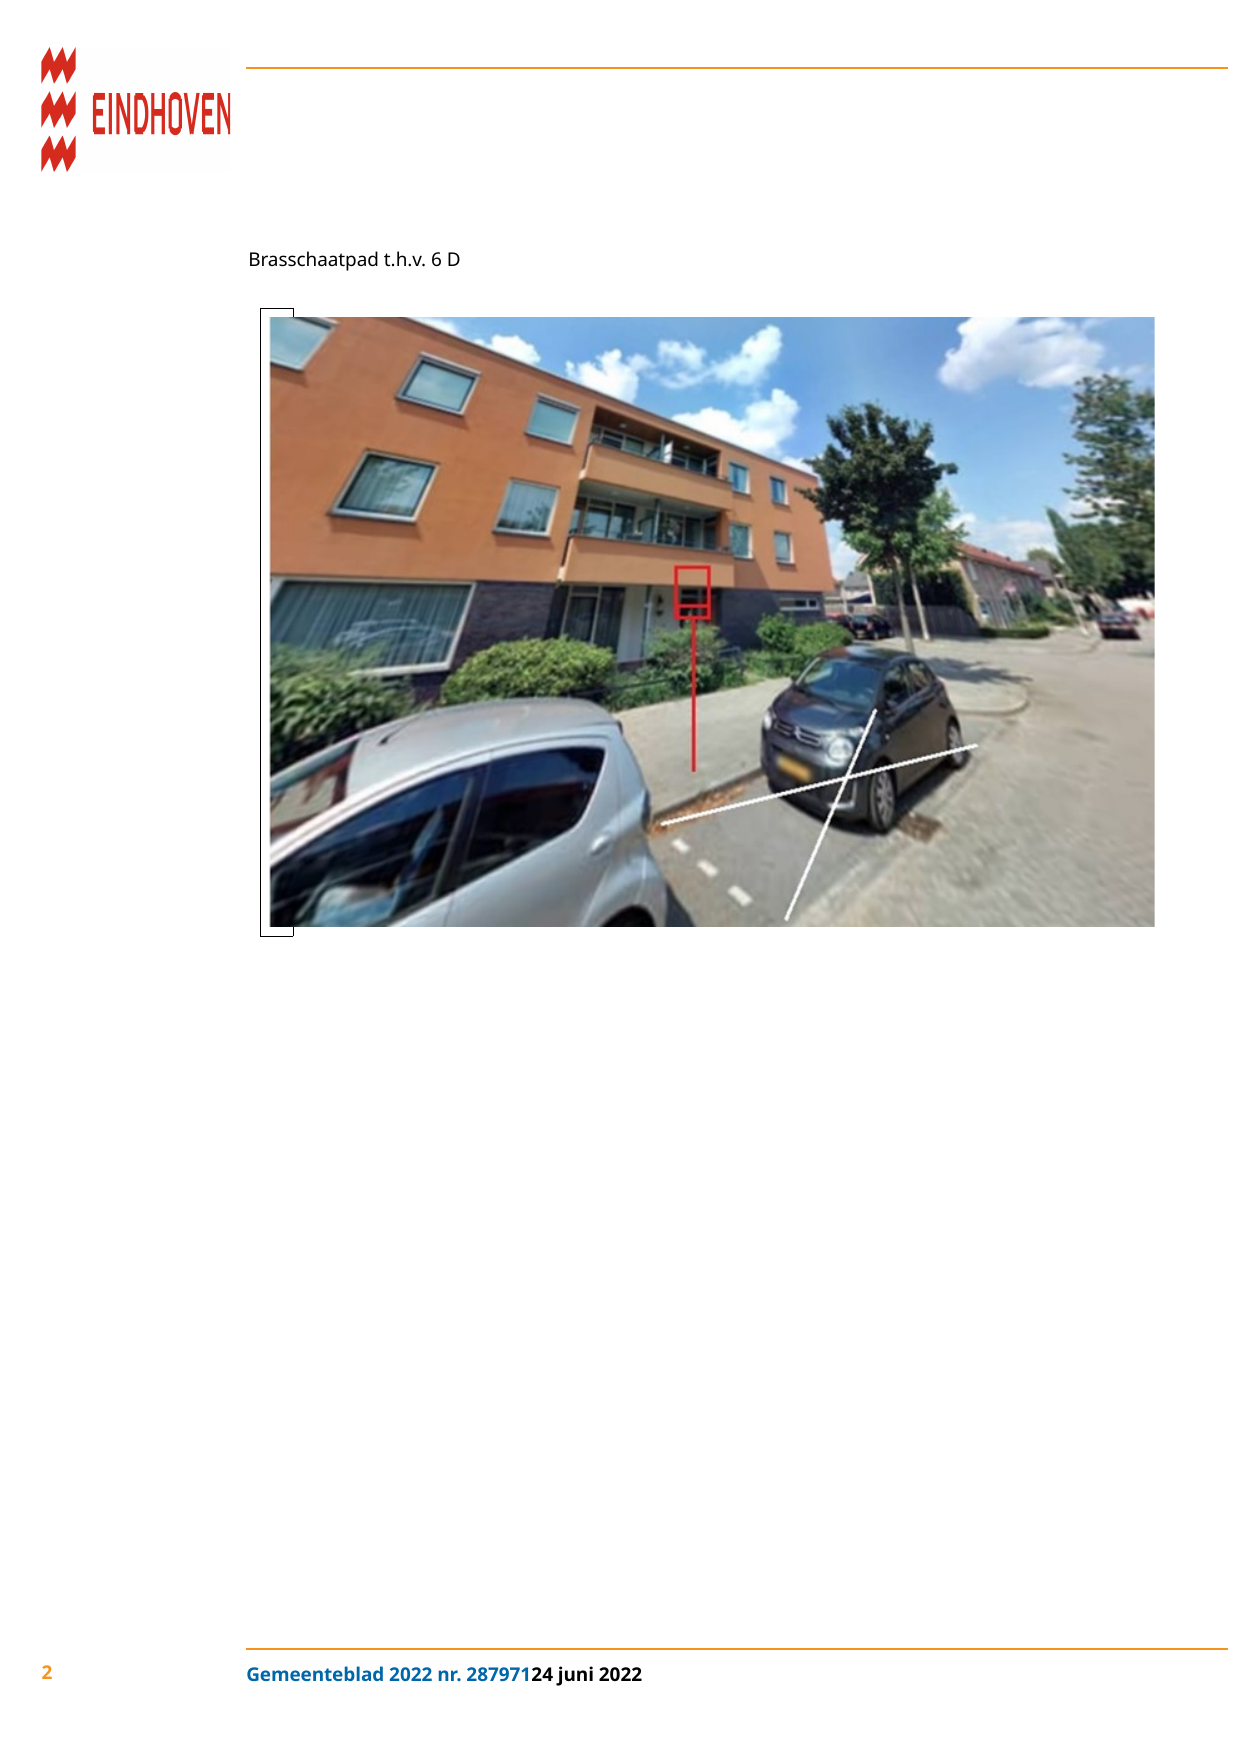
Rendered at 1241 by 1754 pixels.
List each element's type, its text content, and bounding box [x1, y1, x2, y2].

picture [268, 317, 1155, 927]
picture [41, 47, 231, 172]
text Brasschaatpad t.h.v. 6 D [248, 246, 1152, 272]
